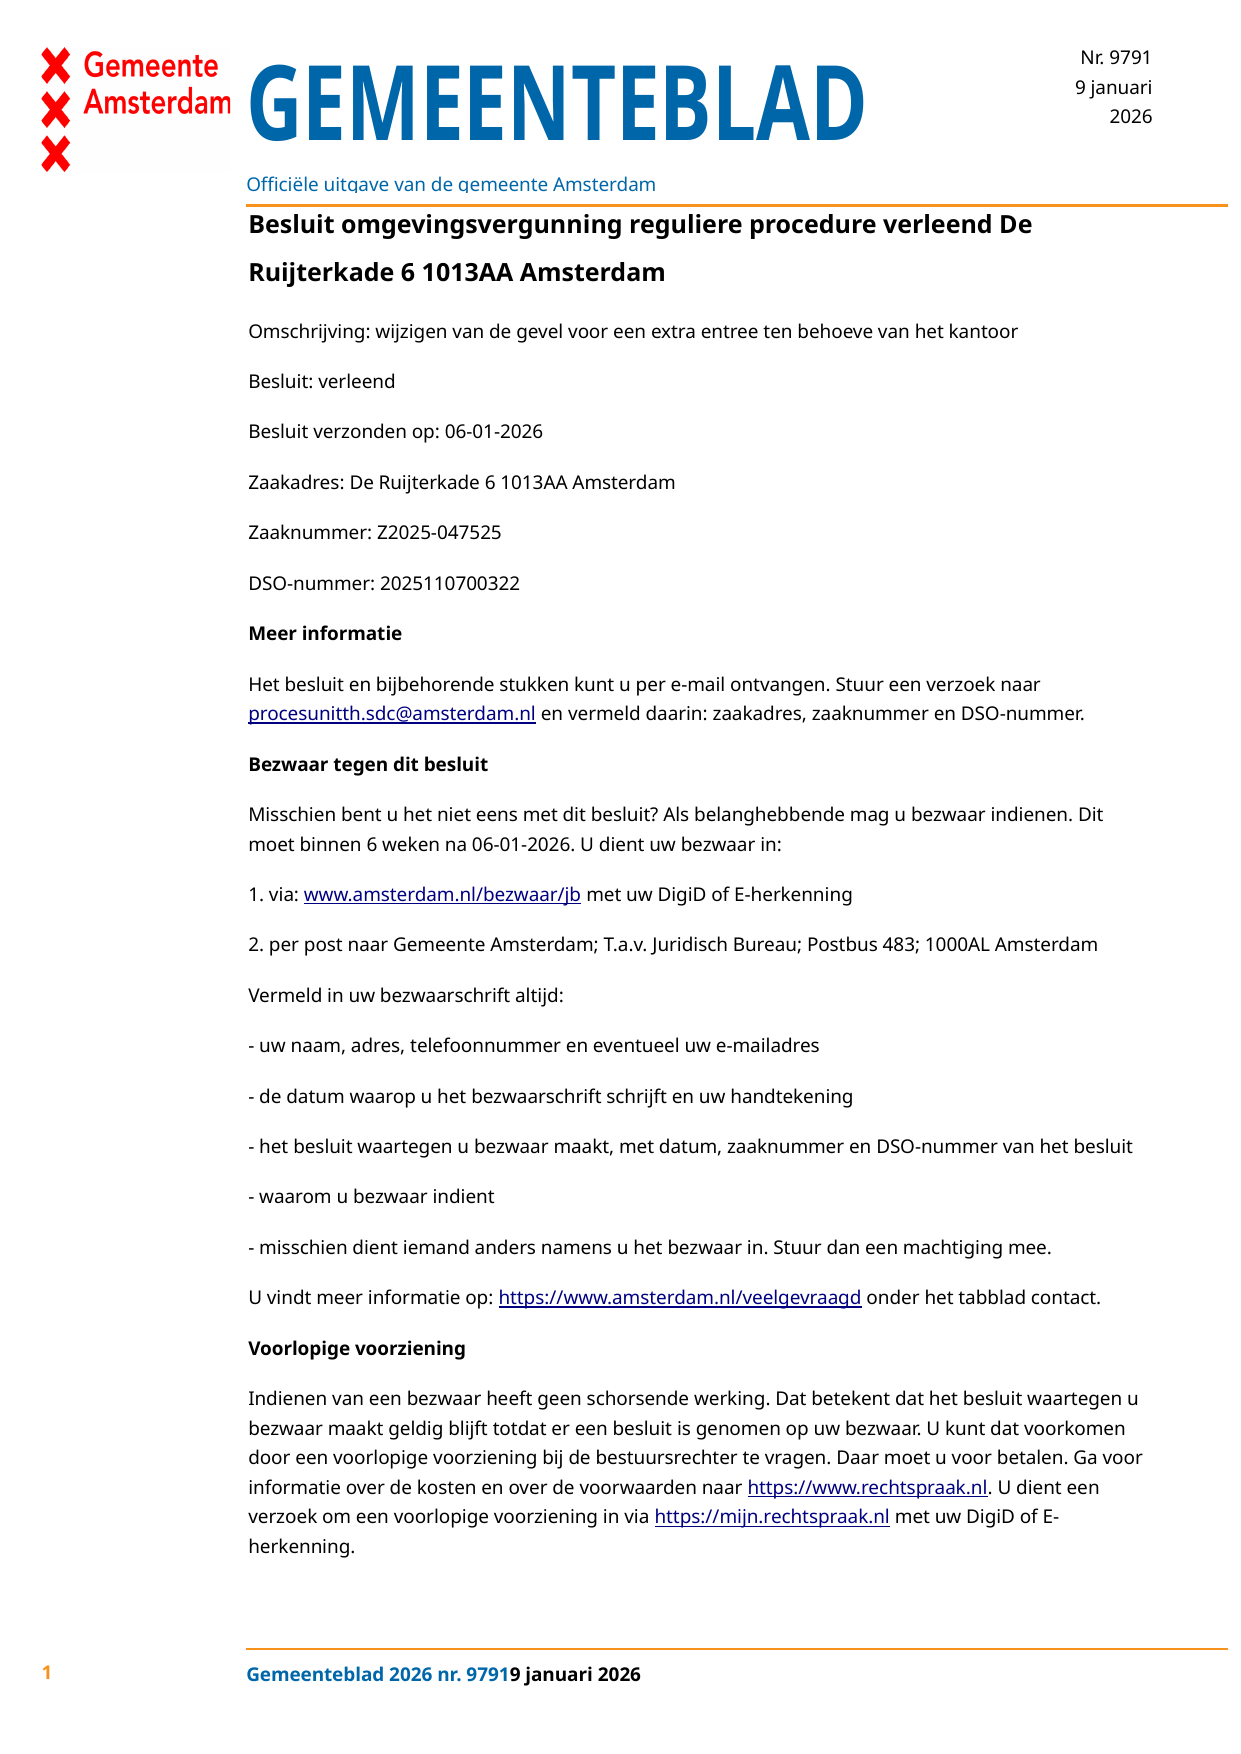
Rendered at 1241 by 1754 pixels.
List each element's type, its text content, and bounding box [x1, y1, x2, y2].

text Besluit: verleend [248, 368, 1152, 394]
text Omschrijving: wijzigen van de gevel voor een extra entree ten behoeve van het kantoor [248, 318, 1152, 344]
text 2. per post naar Gemeente Amsterdam; T.a.v. Juridisch Bureau; Postbus 483; 1000AL Amsterdam [248, 932, 1152, 957]
text - misschien dient iemand anders namens u het bezwaar in. Stuur dan een machtiging mee. [248, 1234, 1152, 1260]
text - het besluit waartegen u bezwaar maakt, met datum, zaaknummer en DSO-nummer van het besluit [248, 1133, 1152, 1159]
text Het besluit en bijbehorende stukken kunt u per e-mail ontvangen. Stuur een verzoek naar procesunitth.sdc@amsterdam.nl en vermeld daarin: zaakadres, zaaknummer en DSO-nummer. [248, 671, 1152, 726]
text Besluit omgevingsvergunning reguliere procedure verleend De Ruijterkade 6 1013AA Amsterdam [248, 207, 1152, 288]
text 1. via: www.amsterdam.nl/bezwaar/jb met uw DigiD of E-herkenning [248, 881, 1152, 907]
text - de datum waarop u het bezwaarschrift schrijft en uw handtekening [248, 1083, 1152, 1109]
text - waarom u bezwaar indient [248, 1184, 1152, 1209]
text Zaaknummer: Z2025-047525 [248, 519, 1152, 545]
text Voorlopige voorziening [248, 1335, 1152, 1361]
text Bezwaar tegen dit besluit [248, 751, 1152, 777]
text Meer informatie [248, 620, 1152, 646]
text - uw naam, adres, telefoonnummer en eventueel uw e-mailadres [248, 1032, 1152, 1058]
picture [41, 47, 231, 172]
text U vindt meer informatie op: https://www.amsterdam.nl/veelgevraagd onder het tabblad contact. [248, 1284, 1152, 1310]
text Vermeld in uw bezwaarschrift altijd: [248, 982, 1152, 1008]
text Zaakadres: De Ruijterkade 6 1013AA Amsterdam [248, 469, 1152, 495]
text Indienen van een bezwaar heeft geen schorsende werking. Dat betekent dat het besluit waartegen u bezwaar maakt geldig blijft totdat er een besluit is genomen op uw bezwaar. U kunt dat voorkomen door een voorlopige voorziening bij de bestuursrechter te vragen. Daar moet u voor betalen. Ga voor informatie over de kosten en over de voorwaarden naar https://www.rechtspraak.nl. U dient een verzoek om een voorlopige voorziening in via https://mijn.rechtspraak.nl met uw DigiD of E-herkenning. [248, 1385, 1152, 1559]
text Misschien bent u het niet eens met dit besluit? Als belanghebbende mag u bezwaar indienen. Dit moet binnen 6 weken na 06-01-2026. U dient uw bezwaar in: [248, 801, 1152, 857]
text DSO-nummer: 2025110700322 [248, 570, 1152, 596]
text Besluit verzonden op: 06-01-2026 [248, 419, 1152, 444]
